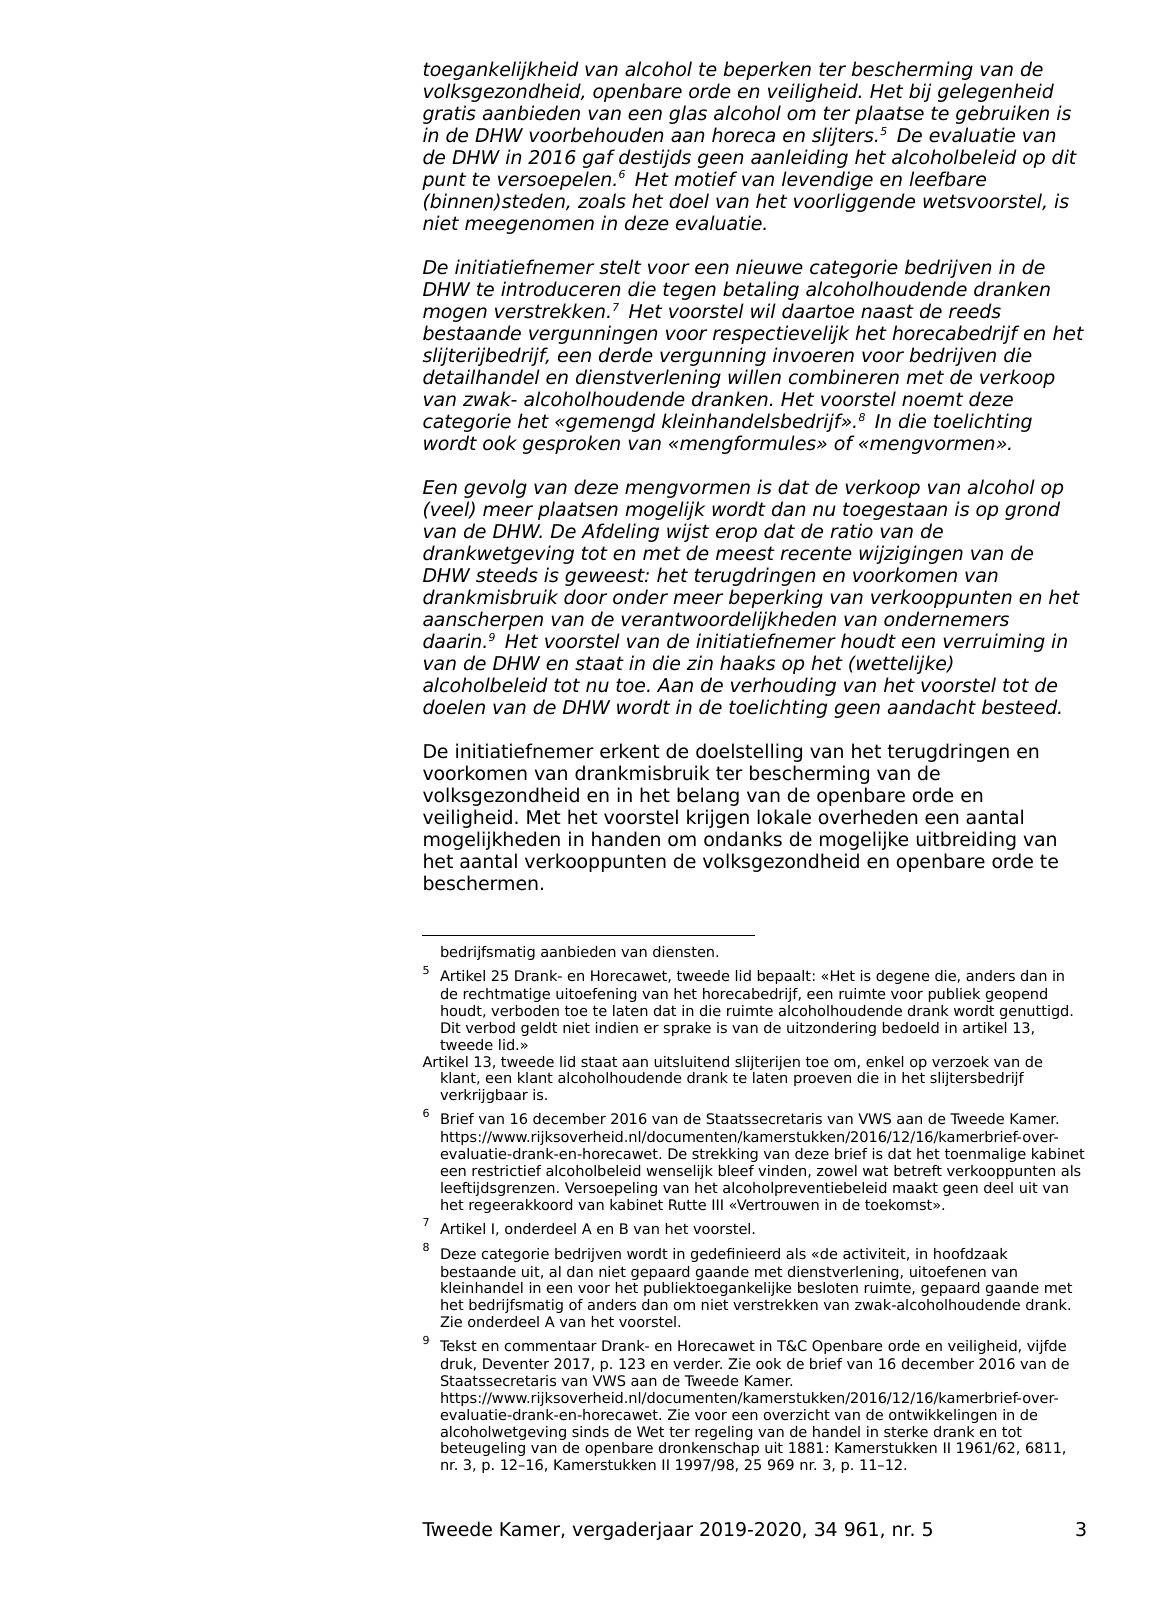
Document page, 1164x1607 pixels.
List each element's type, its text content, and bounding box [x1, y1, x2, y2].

text Tekst en commentaar Drank- en Horecawet in T&C Openbare orde en veiligheid, vijfde druk, Deventer 2017, p. 123 en verder. Zie ook de brief van 16 december 2016 van de Staatssecretaris van VWS aan de Tweede Kamer. https://www.rijksoverheid.nl/documenten/kamerstukken/2016/12/16/kamerbrief-over-evaluatie-drank-en-horecawet. Zie voor een overzicht van de ontwikkelingen in de alcoholwetgeving sinds de Wet ter regeling van de handel in sterke drank en tot beteugeling van de openbare dronkenschap uit 1881: Kamerstukken II 1961/62, 6811, nr. 3, p. 12–16, Kamerstukken II 1997/98, 25 969 nr. 3, p. 11–12. [422, 1334, 1087, 1474]
text Brief van 16 december 2016 van de Staatssecretaris van VWS aan de Tweede Kamer. https://www.rijksoverheid.nl/documenten/kamerstukken/2016/12/16/kamerbrief-over-evaluatie-drank-en-horecawet. De strekking van deze brief is dat het toenmalige kabinet een restrictief alcoholbeleid wenselijk bleef vinden, zowel wat betreft verkooppunten als leeftijdsgrenzen. Versoepeling van het alcoholpreventiebeleid maakt geen deel uit van het regeerakkoord van kabinet Rutte III «Vertrouwen in de toekomst». [422, 1107, 1087, 1214]
text toegankelijkheid van alcohol te beperken ter bescherming van de volksgezondheid, openbare orde en veiligheid. Het bij gelegenheid gratis aanbieden van een glas alcohol om ter plaatse te gebruiken is in de DHW voorbehouden aan horeca en slijters. De evaluatie van de DHW in 2016 gaf destijds geen aanleiding het alcoholbeleid op dit punt te versoepelen. Het motief van levendige en leefbare (binnen)steden, zoals het doel van het voorliggende wetsvoorstel, is niet meegenomen in deze evaluatie. [422, 59, 1087, 235]
text Artikel I, onderdeel A en B van het voorstel. [422, 1217, 1087, 1239]
text Artikel 13, tweede lid staat aan uitsluitend slijterijen toe om, enkel op verzoek van de klant, een klant alcoholhoudende drank te laten proeven die in het slijtersbedrijf verkrijgbaar is. [422, 1054, 1087, 1104]
text Deze categorie bedrijven wordt in gedefinieerd als «de activiteit, in hoofdzaak bestaande uit, al dan niet gepaard gaande met dienstverlening, uitoefenen van kleinhandel in een voor het publiektoegankelijke besloten ruimte, gepaard gaande met het bedrijfsmatig of anders dan om niet verstrekken van zwak-alcoholhoudende drank. Zie onderdeel A van het voorstel. [422, 1242, 1087, 1331]
text Artikel 25 Drank- en Horecawet, tweede lid bepaalt: «Het is degene die, anders dan in de rechtmatige uitoefening van het horecabedrijf, een ruimte voor publiek geopend houdt, verboden toe te laten dat in die ruimte alcoholhoudende drank wordt genuttigd. Dit verbod geldt niet indien er sprake is van de uitzondering bedoeld in artikel 13, tweede lid.» [422, 964, 1087, 1054]
text bedrijfsmatig aanbieden van diensten. [422, 944, 1087, 961]
text De initiatiefnemer stelt voor een nieuwe categorie bedrijven in de DHW te introduceren die tegen betaling alcoholhoudende dranken mogen verstrekken. Het voorstel wil daartoe naast de reeds bestaande vergunningen voor respectievelijk het horecabedrijf en het slijterijbedrijf, een derde vergunning invoeren voor bedrijven die detailhandel en dienstverlening willen combineren met de verkoop van zwak- alcoholhoudende dranken. Het voorstel noemt deze categorie het «gemengd kleinhandelsbedrijf». In die toelichting wordt ook gesproken van «mengformules» of «mengvormen». [422, 257, 1087, 455]
text De initiatiefnemer erkent de doelstelling van het terugdringen en voorkomen van drankmisbruik ter bescherming van de volksgezondheid en in het belang van de openbare orde en veiligheid. Met het voorstel krijgen lokale overheden een aantal mogelijkheden in handen om ondanks de mogelijke uitbreiding van het aantal verkooppunten de volksgezondheid en openbare orde te beschermen. [422, 741, 1087, 895]
text Een gevolg van deze mengvormen is dat de verkoop van alcohol op (veel) meer plaatsen mogelijk wordt dan nu toegestaan is op grond van de DHW. De Afdeling wijst erop dat de ratio van de drankwetgeving tot en met de meest recente wijzigingen van de DHW steeds is geweest: het terugdringen en voorkomen van drankmisbruik door onder meer beperking van verkooppunten en het aanscherpen van de verantwoordelijkheden van ondernemers daarin. Het voorstel van de initiatiefnemer houdt een verruiming in van de DHW en staat in die zin haaks op het (wettelijke) alcoholbeleid tot nu toe. Aan de verhouding van het voorstel tot de doelen van de DHW wordt in de toelichting geen aandacht besteed. [422, 477, 1087, 719]
